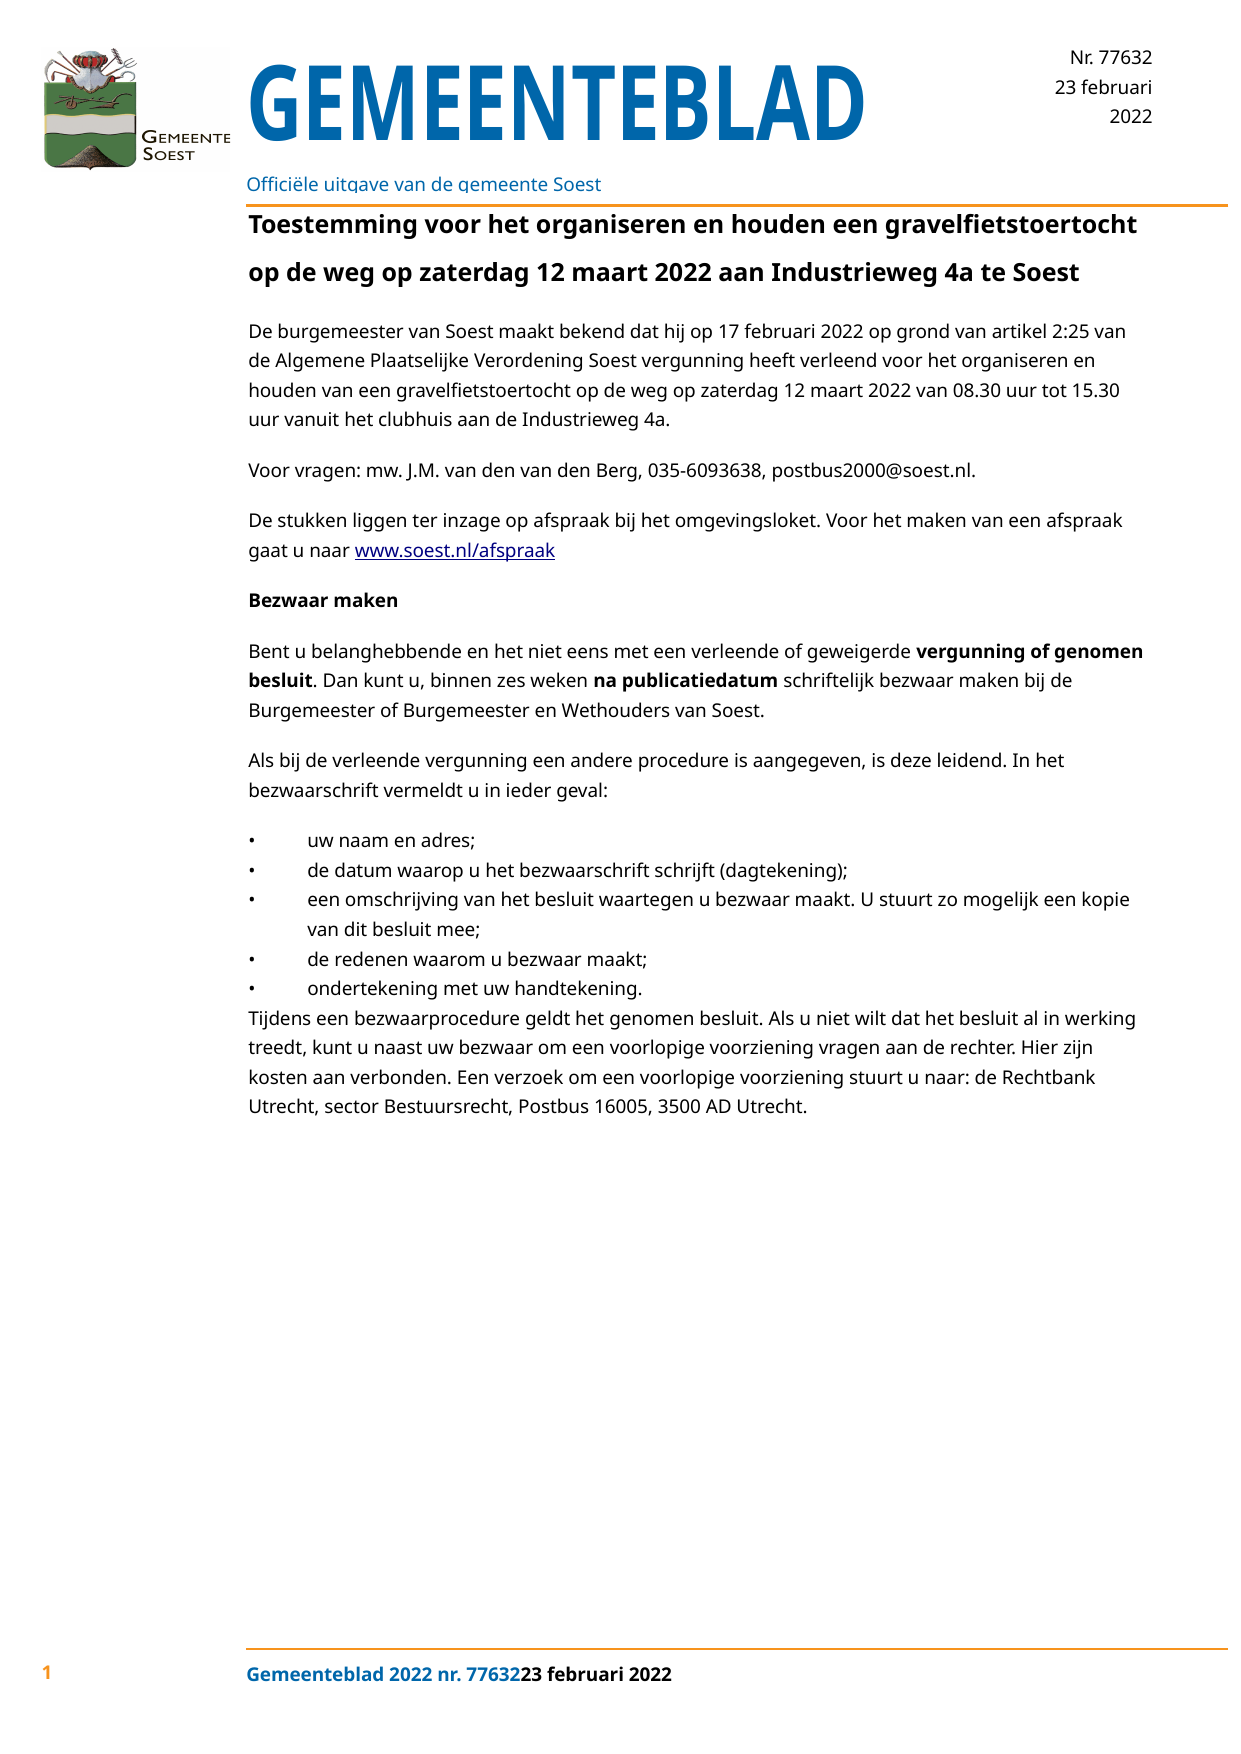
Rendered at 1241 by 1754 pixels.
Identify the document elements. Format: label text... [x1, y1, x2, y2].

picture [41, 47, 231, 172]
list een omschrijving van het besluit waartegen u bezwaar maakt. U stuurt zo mogelijk een kopie van dit besluit mee; [248, 887, 1152, 942]
text Bezwaar maken [248, 587, 1152, 613]
text Als bij de verleende vergunning een andere procedure is aangegeven, is deze leidend. In het bezwaarschrift vermeldt u in ieder geval: [248, 747, 1152, 803]
text De burgemeester van Soest maakt bekend dat hij op 17 februari 2022 op grond van artikel 2:25 van de Algemene Plaatselijke Verordening Soest vergunning heeft verleend voor het organiseren en houden van een gravelfietstoertocht op de weg op zaterdag 12 maart 2022 van 08.30 uur tot 15.30 uur vanuit het clubhuis aan de Industrieweg 4a. [248, 318, 1152, 432]
text Bent u belanghebbende en het niet eens met een verleende of geweigerde vergunning of genomen besluit. Dan kunt u, binnen zes weken na publicatiedatum schriftelijk bezwaar maken bij de Burgemeester of Burgemeester en Wethouders van Soest. [248, 638, 1152, 723]
text Voor vragen: mw. J.M. van den van den Berg, 035-6093638, postbus2000@soest.nl. [248, 457, 1152, 483]
list de datum waarop u het bezwaarschrift schrijft (dagtekening); [248, 857, 1152, 883]
list ondertekening met uw handtekening. [248, 975, 1152, 1001]
text De stukken liggen ter inzage op afspraak bij het omgevingsloket. Voor het maken van een afspraak gaat u naar www.soest.nl/afspraak [248, 507, 1152, 563]
list de redenen waarom u bezwaar maakt; [248, 946, 1152, 972]
text Tijdens een bezwaarprocedure geldt het genomen besluit. Als u niet wilt dat het besluit al in werking treedt, kunt u naast uw bezwaar om een voorlopige voorziening vragen aan de rechter. Hier zijn kosten aan verbonden. Een verzoek om een voorlopige voorziening stuurt u naar: de Rechtbank Utrecht, sector Bestuursrecht, Postbus 16005, 3500 AD Utrecht. [248, 1005, 1152, 1119]
list uw naam en adres; [248, 827, 1152, 853]
text Toestemming voor het organiseren en houden een gravelfietstoertocht op de weg op zaterdag 12 maart 2022 aan Industrieweg 4a te Soest [248, 207, 1152, 288]
